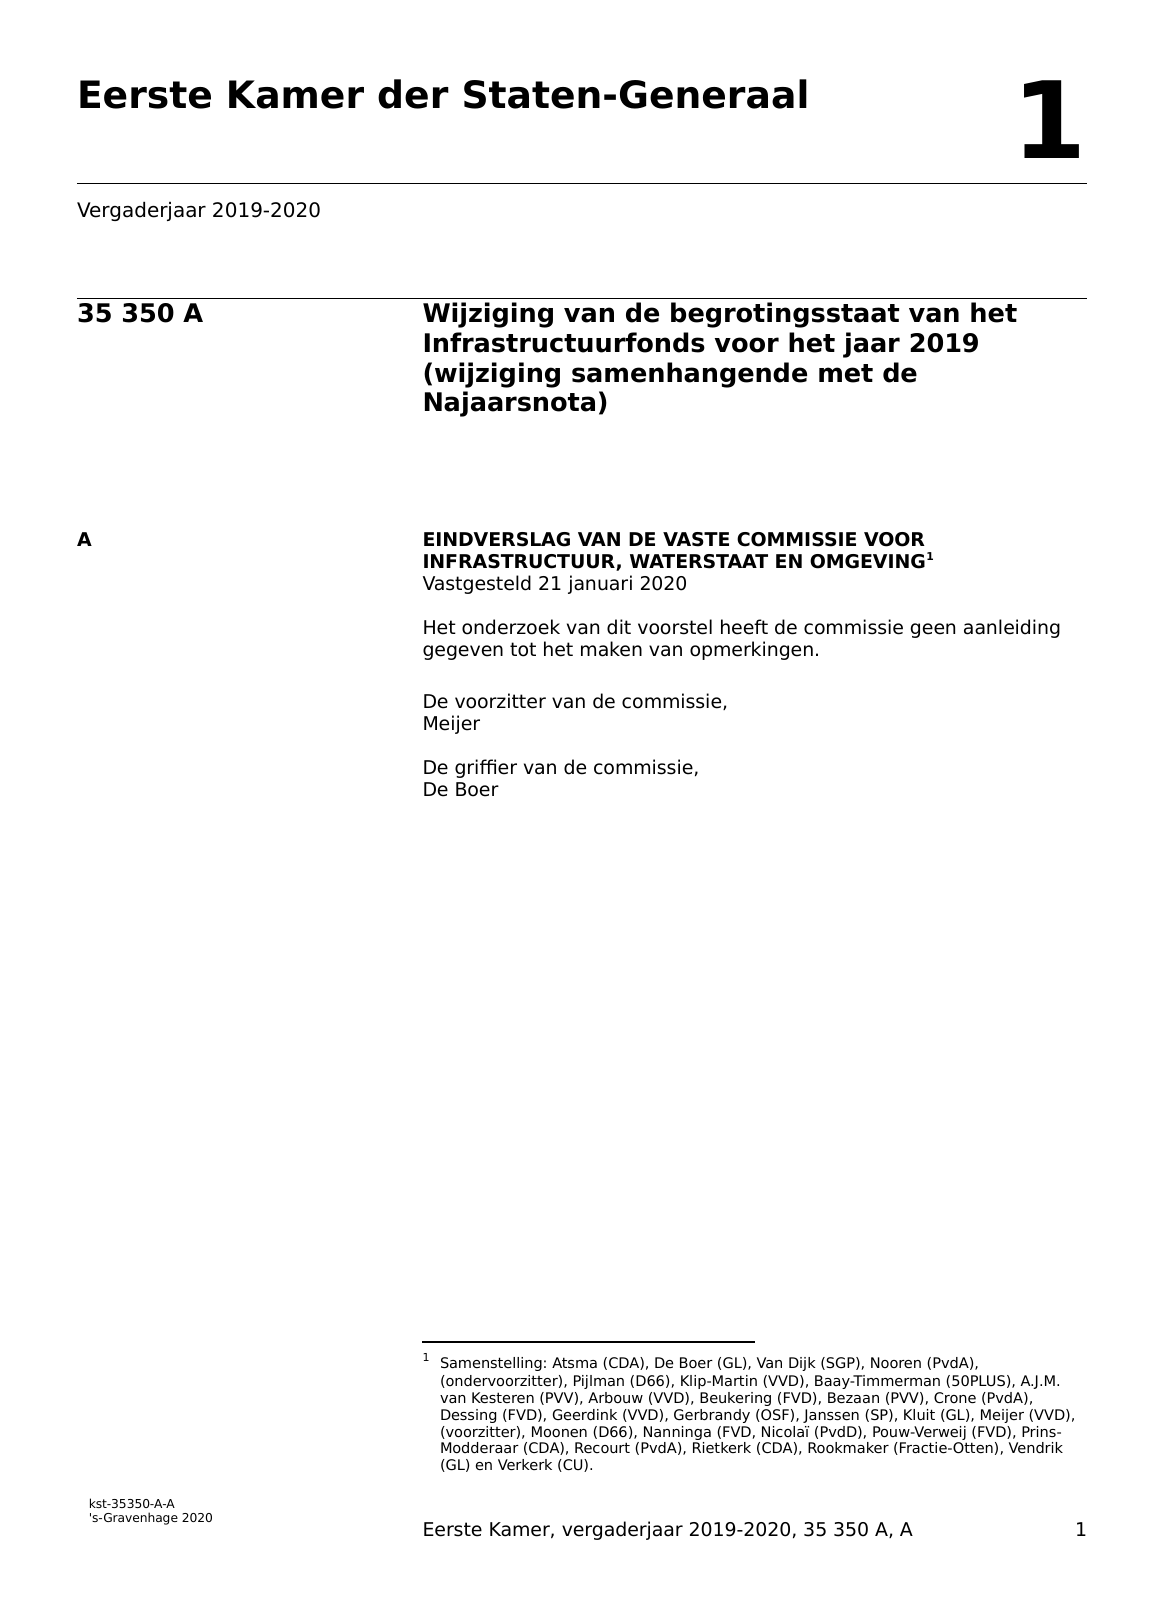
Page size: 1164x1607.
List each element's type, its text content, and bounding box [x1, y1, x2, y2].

text 's-Gravenhage 2020 [88, 1511, 323, 1525]
text Vastgesteld 21 januari 2020 [422, 573, 1087, 595]
subtitle A EINDVERSLAG VAN DE VASTE COMMISSIE VOOR INFRASTRUCTUUR, WATERSTAAT EN OMGEVING [77, 529, 1087, 573]
text kst-35350-A-A [88, 1497, 323, 1511]
table_cell Vergaderjaar 2019-2020 [77, 184, 1087, 298]
subtitle 35 350 A Wijziging van de begrotingsstaat van het Infrastructuurfonds voor het jaar 2019 (wijziging samenhangende met de Najaarsnota) [77, 299, 1087, 418]
text Samenstelling: Atsma (CDA), De Boer (GL), Van Dijk (SGP), Nooren (PvdA), (ondervoorzitter), Pijlman (D66), Klip-Martin (VVD), Baay-Timmerman (50PLUS), A.J.M. van Kesteren (PVV), Arbouw (VVD), Beukering (FVD), Bezaan (PVV), Crone (PvdA), Dessing (FVD), Geerdink (VVD), Gerbrandy (OSF), Janssen (SP), Kluit (GL), Meijer (VVD), (voorzitter), Moonen (D66), Nanninga (FVD, Nicolaï (PvdD), Pouw-Verweij (FVD), Prins-Modderaar (CDA), Recourt (PvdA), Rietkerk (CDA), Rookmaker (Fractie-Otten), Vendrik (GL) en Verkerk (CU). [422, 1351, 1087, 1474]
text De voorzitter van de commissie, Meijer [422, 691, 1087, 735]
table_header 1 [886, 59, 1087, 183]
text Het onderzoek van dit voorstel heeft de commissie geen aanleiding gegeven tot het maken van opmerkingen. [422, 617, 1087, 661]
table_header Eerste Kamer der Staten-Generaal [77, 59, 886, 183]
text De griffier van de commissie, De Boer [422, 757, 1087, 801]
